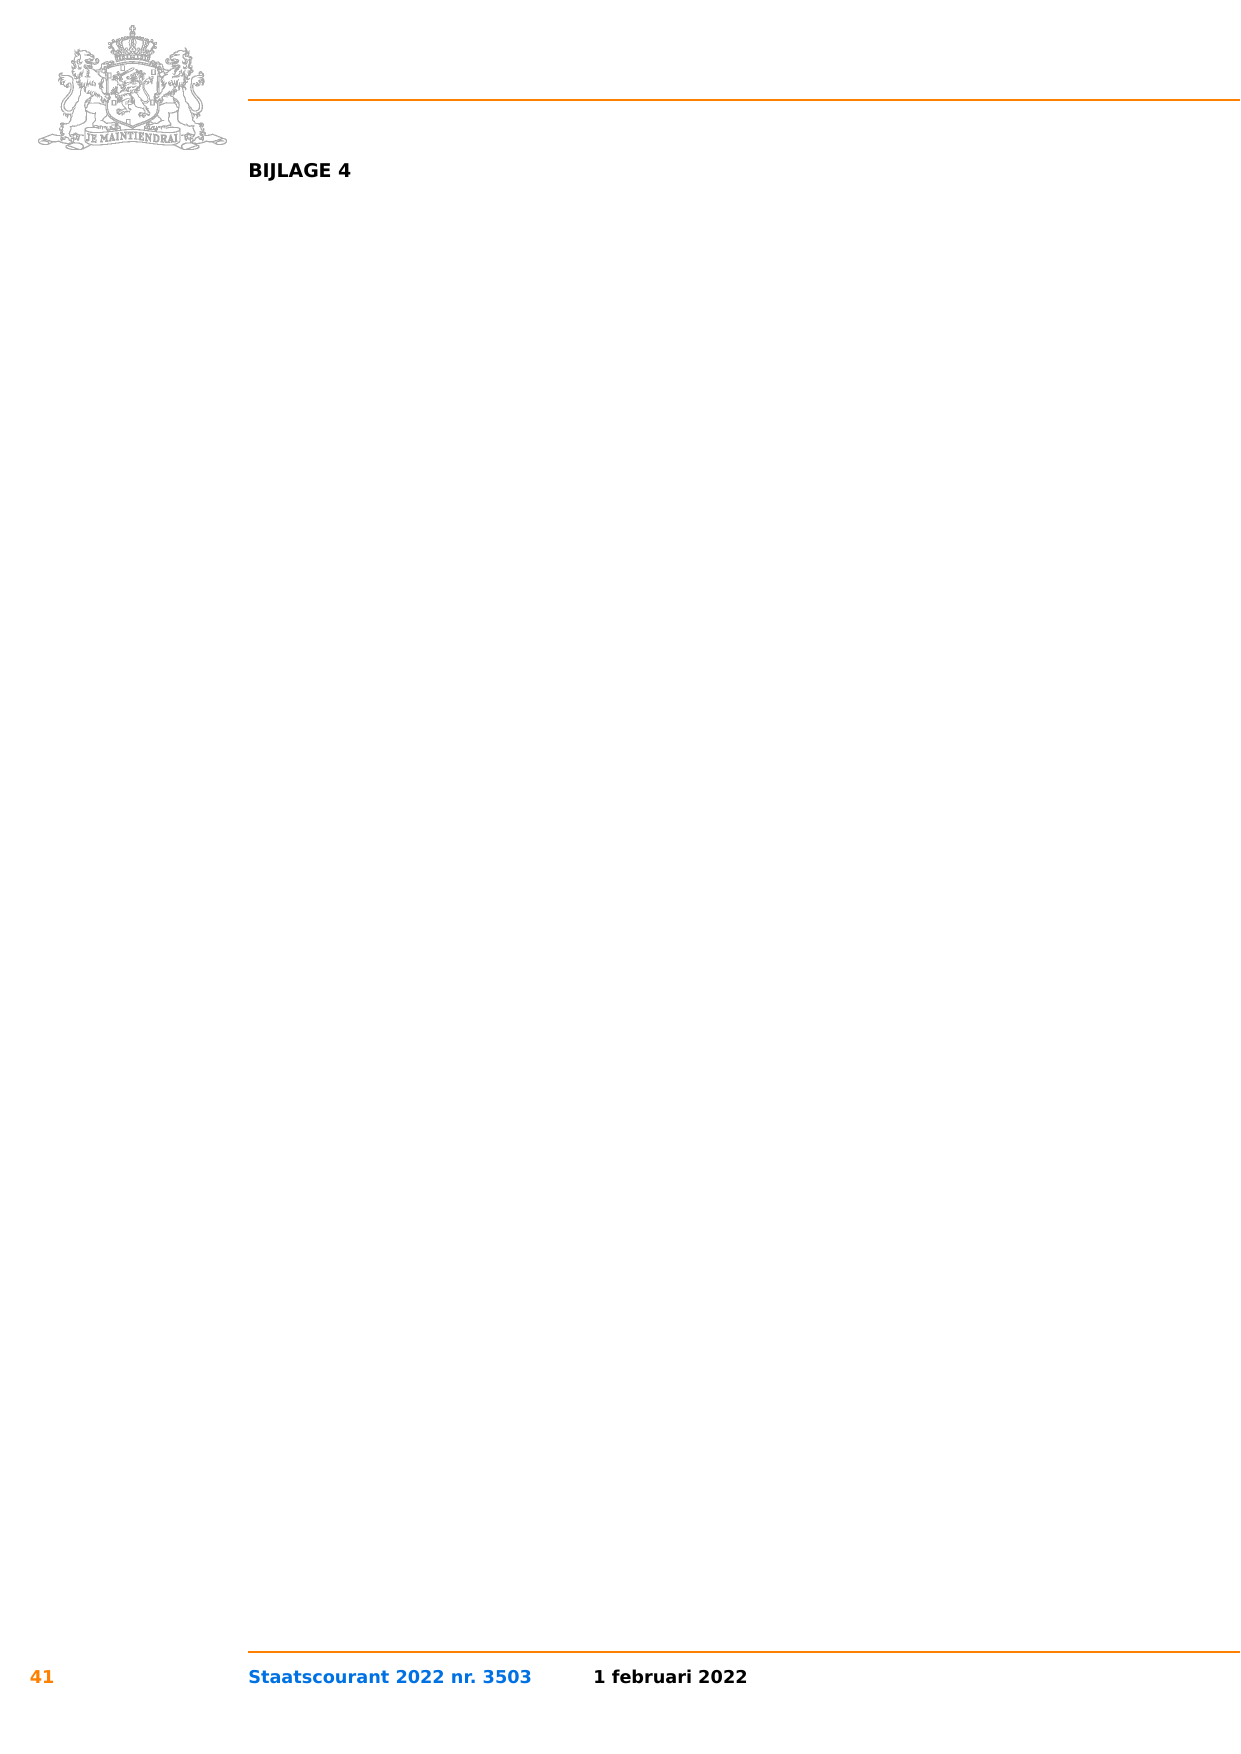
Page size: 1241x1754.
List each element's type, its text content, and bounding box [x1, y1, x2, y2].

picture [38, 25, 227, 150]
subtitle BIJLAGE 4 [248, 160, 1163, 182]
